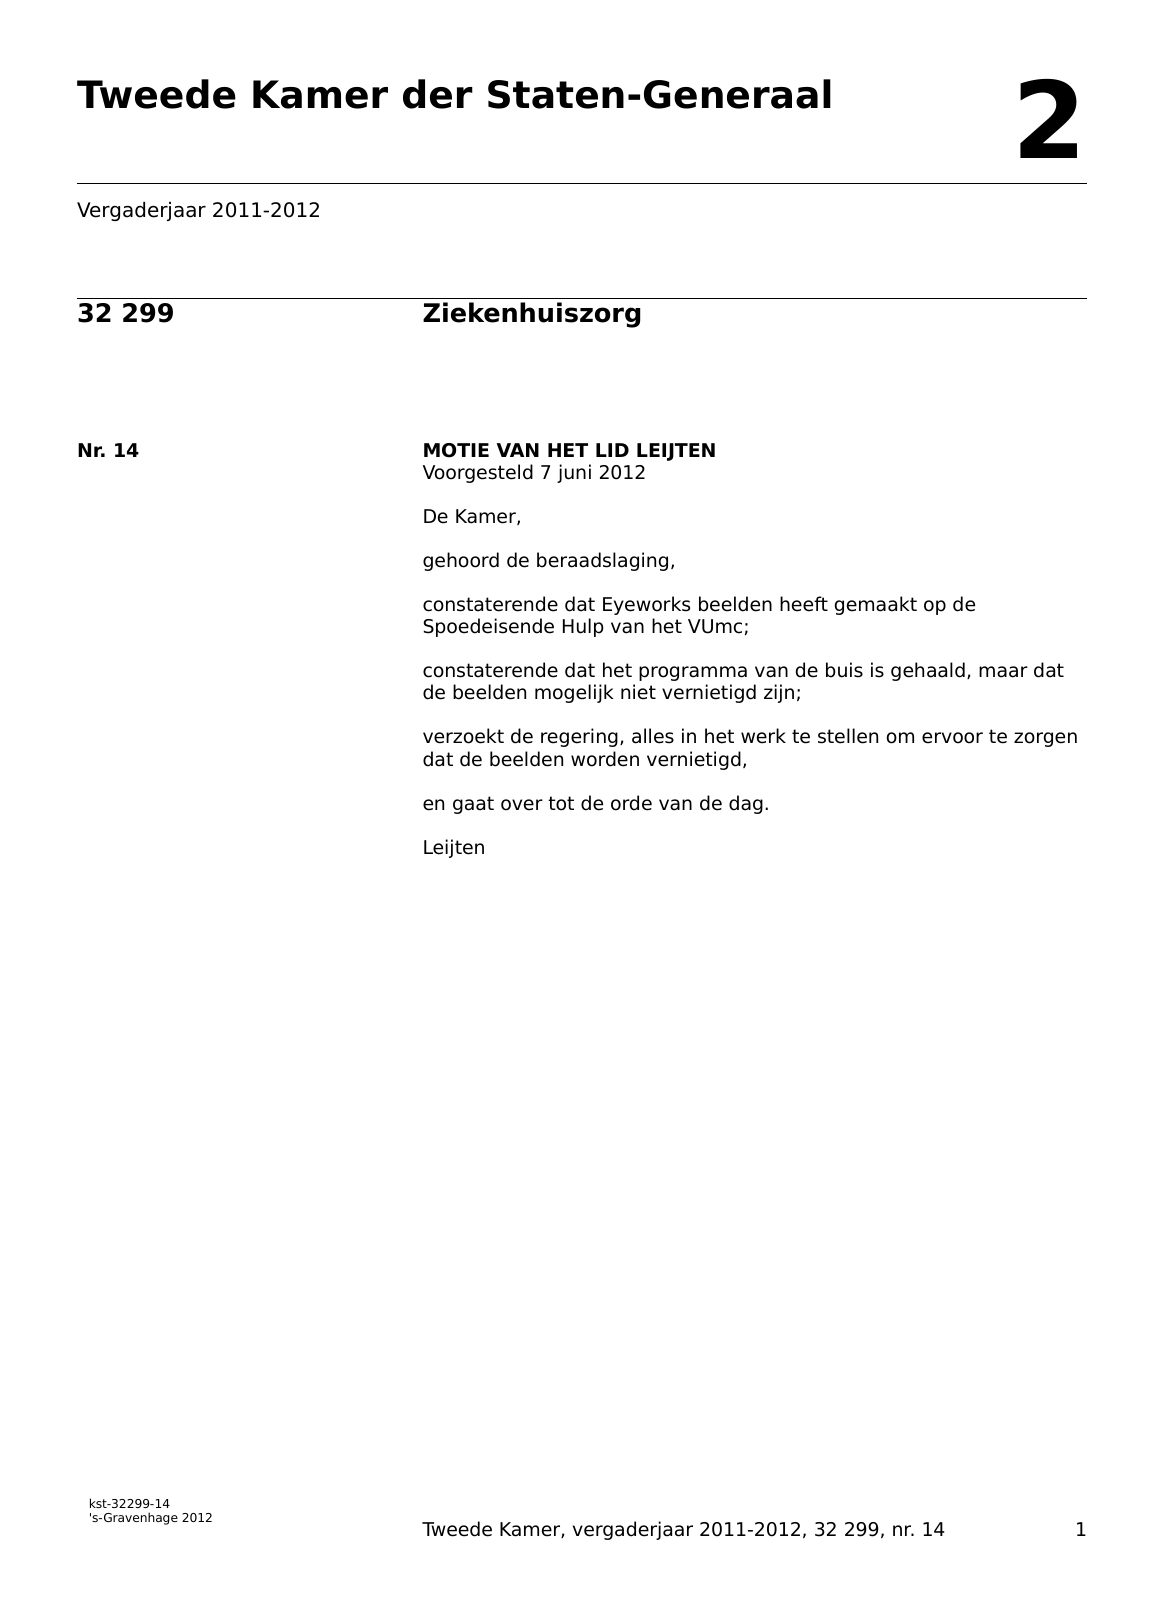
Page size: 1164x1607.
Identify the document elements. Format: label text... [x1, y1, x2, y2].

text 's-Gravenhage 2012 [88, 1511, 323, 1525]
text De Kamer, [422, 506, 1087, 528]
text Voorgesteld 7 juni 2012 [422, 462, 1087, 484]
text kst-32299-14 [88, 1497, 323, 1511]
table_header Tweede Kamer der Staten-Generaal [77, 59, 886, 183]
text constaterende dat Eyeworks beelden heeft gemaakt op de Spoedeisende Hulp van het VUmc; [422, 594, 1087, 638]
subtitle 32 299 Ziekenhuiszorg [77, 299, 1087, 329]
text gehoord de beraadslaging, [422, 550, 1087, 572]
text en gaat over tot de orde van de dag. [422, 793, 1087, 814]
text Leijten [422, 837, 1087, 859]
table_cell Vergaderjaar 2011-2012 [77, 184, 1087, 298]
text verzoekt de regering, alles in het werk te stellen om ervoor te zorgen dat de beelden worden vernietigd, [422, 726, 1087, 770]
text constaterende dat het programma van de buis is gehaald, maar dat de beelden mogelijk niet vernietigd zijn; [422, 660, 1087, 704]
subtitle Nr. 14 MOTIE VAN HET LID LEIJTEN [77, 440, 1087, 462]
table_header 2 [886, 59, 1087, 183]
